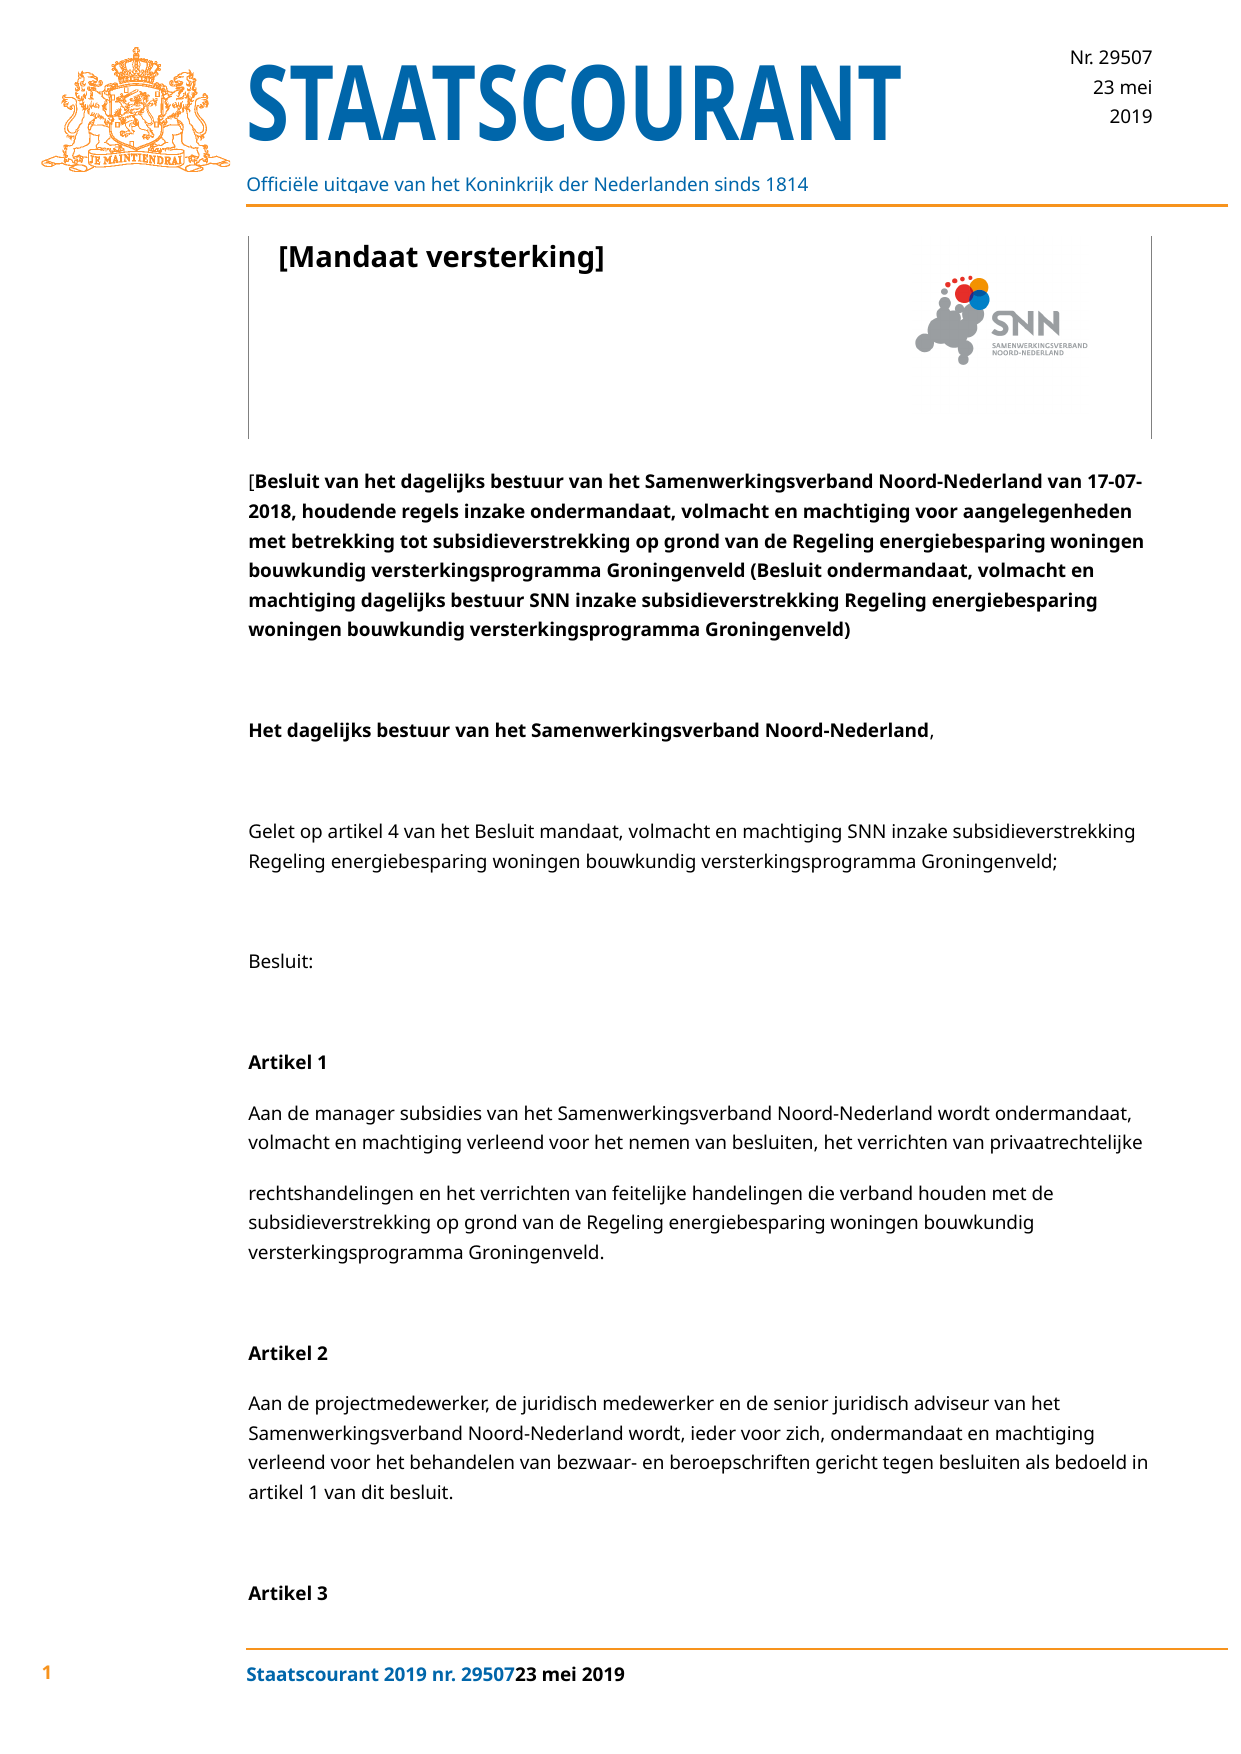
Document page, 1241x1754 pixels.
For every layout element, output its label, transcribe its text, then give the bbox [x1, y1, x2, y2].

table_header [Mandaat versterking] [249, 236, 850, 439]
table_header [850, 414, 1151, 439]
picture [41, 47, 231, 172]
text Aan de projectmedewerker, de juridisch medewerker en de senior juridisch adviseur van het Samenwerkingsverband Noord-Nederland wordt, ieder voor zich, ondermandaat en machtiging verleend voor het behandelen van bezwaar- en beroepschriften gericht tegen besluiten als bedoeld in artikel 1 van dit besluit. [248, 1390, 1152, 1505]
table_header [1090, 236, 1151, 413]
text Het dagelijks bestuur van het Samenwerkingsverband Noord-Nederland, [248, 717, 1152, 743]
text [Besluit van het dagelijks bestuur van het Samenwerkingsverband Noord-Nederland van 17-07-2018, houdende regels inzake ondermandaat, volmacht en machtiging voor aangelegenheden met betrekking tot subsidieverstrekking op grond van de Regeling energiebesparing woningen bouwkundig versterkingsprogramma Groningenveld (Besluit ondermandaat, volmacht en machtiging dagelijks bestuur SNN inzake subsidieverstrekking Regeling energiebesparing woningen bouwkundig versterkingsprogramma Groningenveld) [248, 469, 1152, 642]
text Besluit: [248, 949, 1152, 974]
table_header [850, 236, 912, 413]
text Aan de manager subsidies van het Samenwerkingsverband Noord-Nederland wordt ondermandaat, volmacht en machtiging verleend voor het nemen van besluiten, het verrichten van privaatrechtelijke [248, 1100, 1152, 1155]
text Artikel 3 [248, 1580, 1152, 1606]
picture [912, 236, 1090, 414]
text rechtshandelingen en het verrichten van feitelijke handelingen die verband houden met de subsidieverstrekking op grond van de Regeling energiebesparing woningen bouwkundig versterkingsprogramma Groningenveld. [248, 1180, 1152, 1265]
text Gelet op artikel 4 van het Besluit mandaat, volmacht en machtiging SNN inzake subsidieverstrekking Regeling energiebesparing woningen bouwkundig versterkingsprogramma Groningenveld; [248, 818, 1152, 873]
text Artikel 2 [248, 1340, 1152, 1366]
text Artikel 1 [248, 1049, 1152, 1075]
